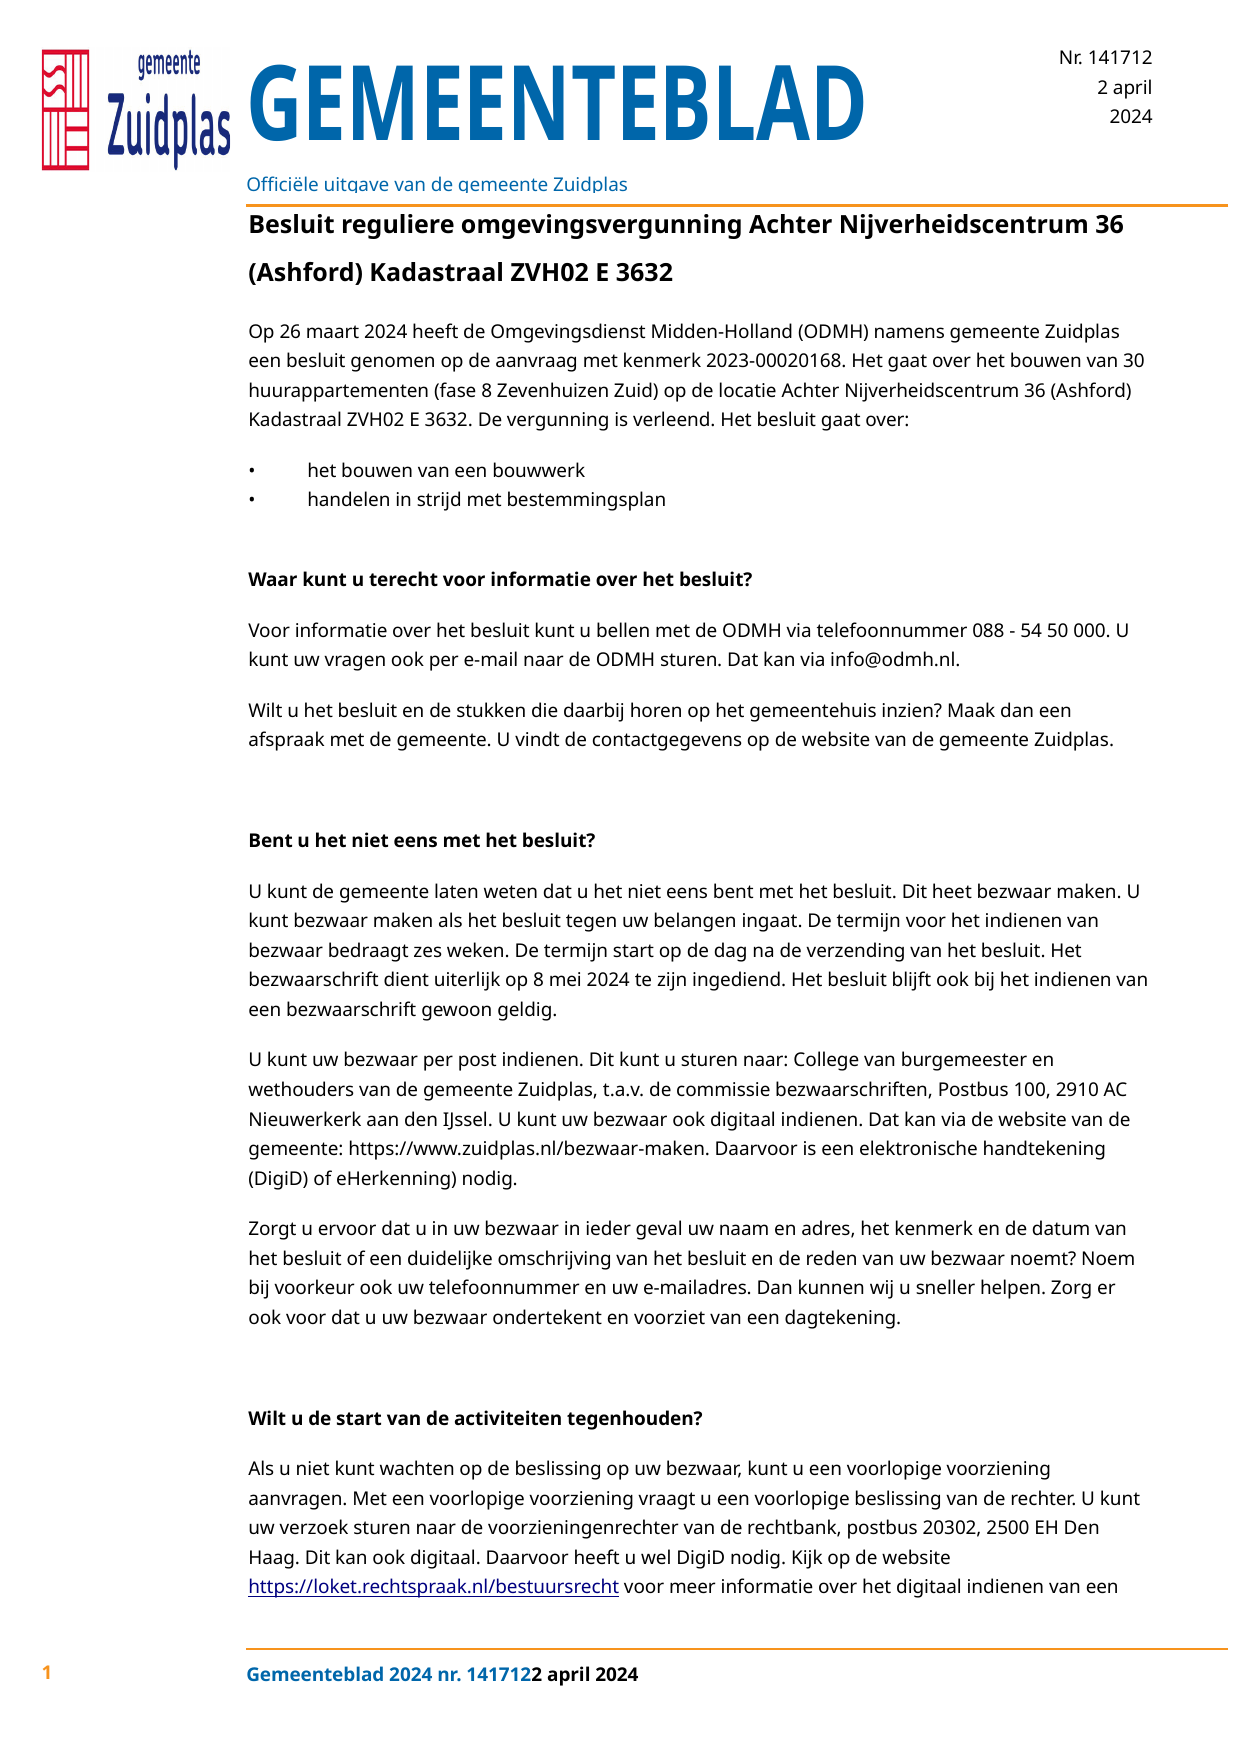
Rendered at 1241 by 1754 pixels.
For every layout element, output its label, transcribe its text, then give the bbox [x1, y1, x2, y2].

picture [41, 47, 231, 172]
text Waar kunt u terecht voor informatie over het besluit? [248, 567, 1152, 592]
list het bouwen van een bouwwerk [248, 457, 1152, 483]
text Op 26 maart 2024 heeft de Omgevingsdienst Midden-Holland (ODMH) namens gemeente Zuidplas een besluit genomen op de aanvraag met kenmerk 2023-00020168. Het gaat over het bouwen van 30 huurappartementen (fase 8 Zevenhuizen Zuid) op de locatie Achter Nijverheidscentrum 36 (Ashford) Kadastraal ZVH02 E 3632. De vergunning is verleend. Het besluit gaat over: [248, 318, 1152, 432]
text U kunt de gemeente laten weten dat u het niet eens bent met het besluit. Dit heet bezwaar maken. U kunt bezwaar maken als het besluit tegen uw belangen ingaat. De termijn voor het indienen van bezwaar bedraagt zes weken. De termijn start op de dag na de verzending van het besluit. Het bezwaarschrift dient uiterlijk op 8 mei 2024 te zijn ingediend. Het besluit blijft ook bij het indienen van een bezwaarschrift gewoon geldig. [248, 878, 1152, 1022]
text Zorgt u ervoor dat u in uw bezwaar in ieder geval uw naam en adres, het kenmerk en de datum van het besluit of een duidelijke omschrijving van het besluit en de reden van uw bezwaar noemt? Noem bij voorkeur ook uw telefoonnummer en uw e-mailadres. Dan kunnen wij u sneller helpen. Zorg er ook voor dat u uw bezwaar ondertekent en voorziet van een dagtekening. [248, 1215, 1152, 1330]
text Besluit reguliere omgevingsvergunning Achter Nijverheidscentrum 36 (Ashford) Kadastraal ZVH02 E 3632 [248, 207, 1152, 288]
text Voor informatie over het besluit kunt u bellen met de ODMH via telefoonnummer 088 - 54 50 000. U kunt uw vragen ook per e-mail naar de ODMH sturen. Dat kan via info@odmh.nl. [248, 617, 1152, 672]
list handelen in strijd met bestemmingsplan [248, 487, 1152, 512]
text U kunt uw bezwaar per post indienen. Dit kunt u sturen naar: College van burgemeester en wethouders van de gemeente Zuidplas, t.a.v. de commissie bezwaarschriften, Postbus 100, 2910 AC Nieuwerkerk aan den IJssel. U kunt uw bezwaar ook digitaal indienen. Dat kan via de website van de gemeente: https://www.zuidplas.nl/bezwaar-maken. Daarvoor is een elektronische handtekening (DigiD) of eHerkenning) nodig. [248, 1047, 1152, 1191]
text Wilt u het besluit en de stukken die daarbij horen op het gemeentehuis inzien? Maak dan een afspraak met de gemeente. U vindt de contactgegevens op de website van de gemeente Zuidplas. [248, 697, 1152, 752]
text Bent u het niet eens met het besluit? [248, 827, 1152, 853]
text Als u niet kunt wachten op de beslissing op uw bezwaar, kunt u een voorlopige voorziening aanvragen. Met een voorlopige voorziening vraagt u een voorlopige beslissing van de rechter. U kunt uw verzoek sturen naar de voorzieningenrechter van de rechtbank, postbus 20302, 2500 EH Den Haag. Dit kan ook digitaal. Daarvoor heeft u wel DigiD nodig. Kijk op de website https://loket.rechtspraak.nl/bestuursrecht voor meer informatie over het digitaal indienen van een [248, 1455, 1152, 1599]
text Wilt u de start van de activiteiten tegenhouden? [248, 1405, 1152, 1431]
